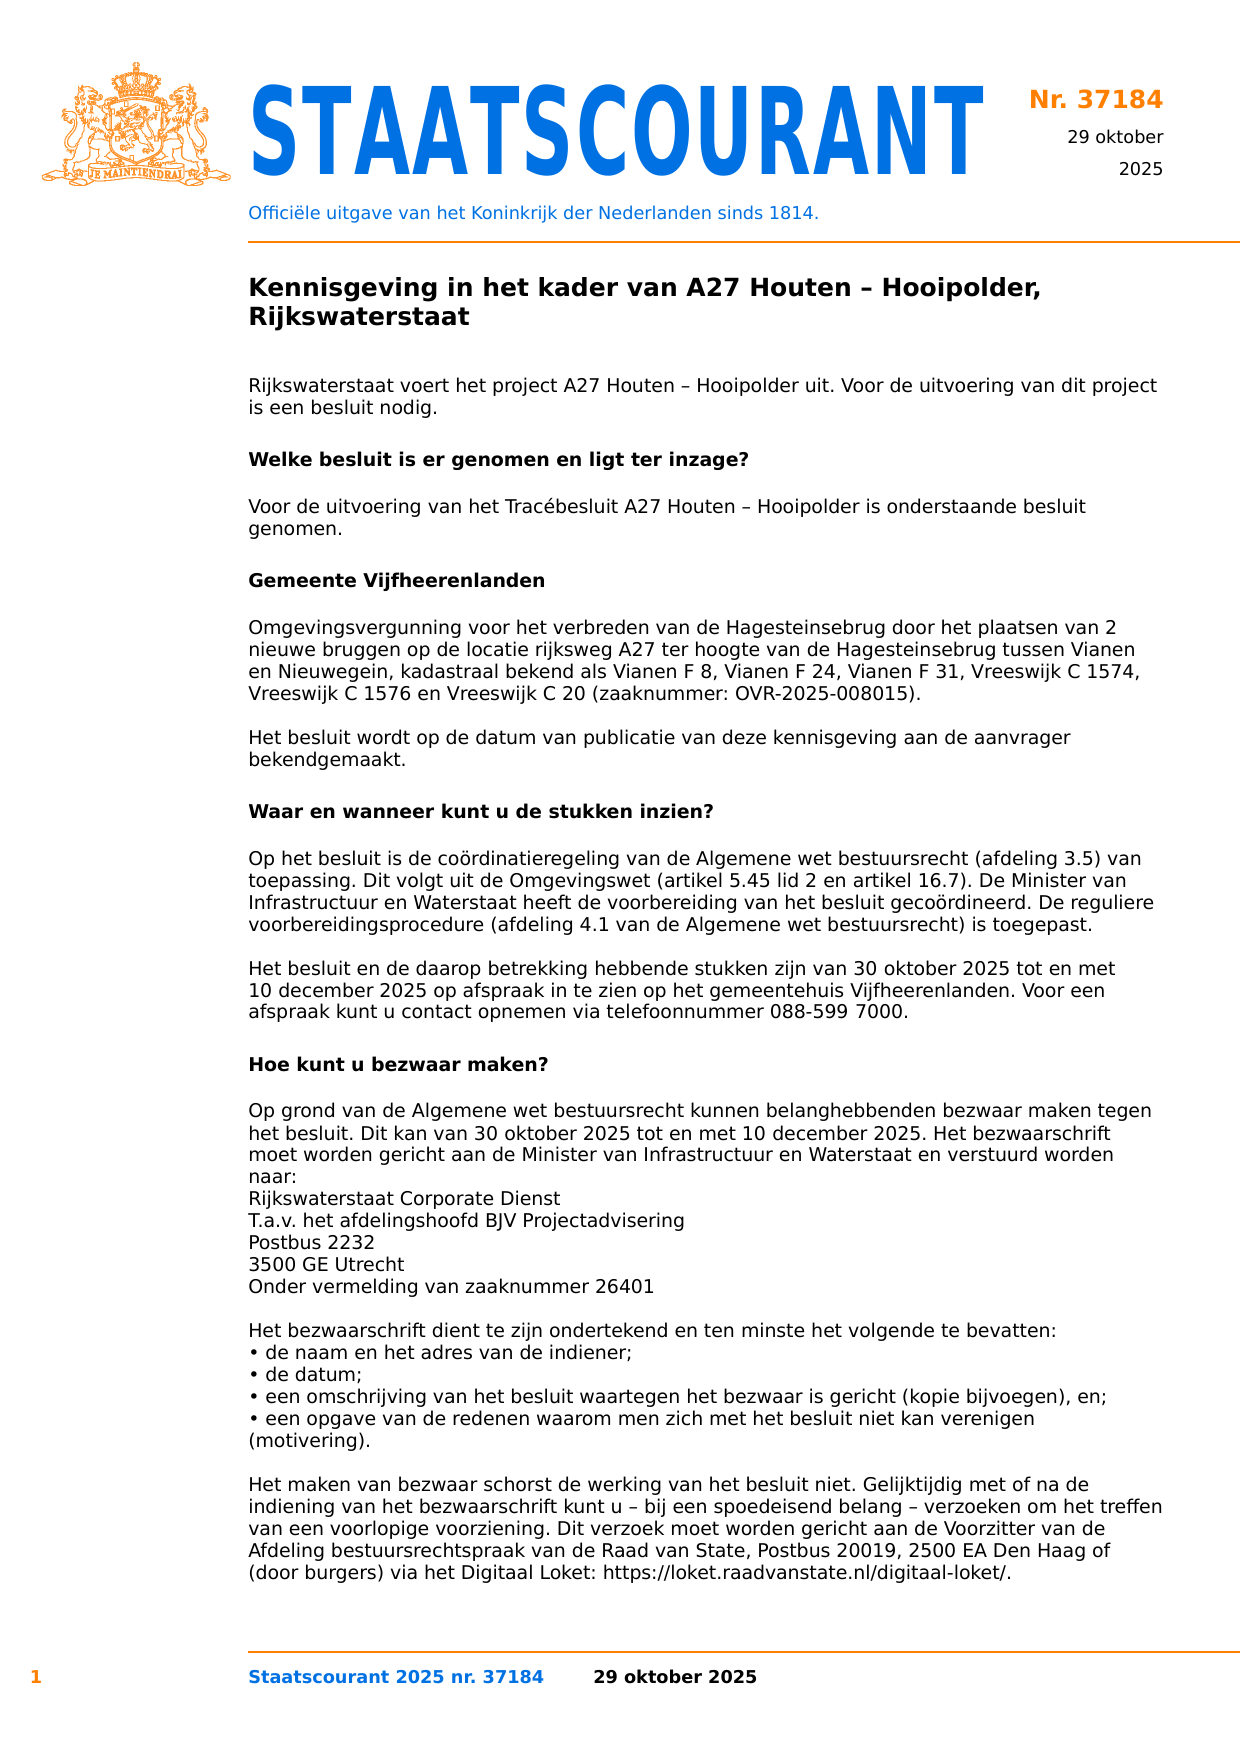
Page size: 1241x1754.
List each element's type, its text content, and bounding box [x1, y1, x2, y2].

text Postbus 2232 [248, 1232, 1163, 1254]
text Onder vermelding van zaaknummer 26401 [248, 1276, 1163, 1298]
table_header [25, 62, 248, 241]
text Het besluit en de daarop betrekking hebbende stukken zijn van 30 oktober 2025 tot en met 10 december 2025 op afspraak in te zien op het gemeentehuis Vijfheerenlanden. Voor een afspraak kunt u contact opnemen via telefoonnummer 088-599 7000. [248, 957, 1163, 1023]
text • de naam en het adres van de indiener; [248, 1342, 1163, 1364]
picture [41, 62, 231, 186]
text 3500 GE Utrecht [248, 1254, 1163, 1276]
text Rijkswaterstaat Corporate Dienst [248, 1188, 1163, 1210]
text Op het besluit is de coördinatieregeling van de Algemene wet bestuursrecht (afdeling 3.5) van toepassing. Dit volgt uit de Omgevingswet (artikel 5.45 lid 2 en artikel 16.7). De Minister van Infrastructuur en Waterstaat heeft de voorbereiding van het besluit gecoördineerd. De reguliere voorbereidingsprocedure (afdeling 4.1 van de Algemene wet bestuursrecht) is toegepast. [248, 848, 1163, 936]
text Op grond van de Algemene wet bestuursrecht kunnen belanghebbenden bezwaar maken tegen het besluit. Dit kan van 30 oktober 2025 tot en met 10 december 2025. Het bezwaarschrift moet worden gericht aan de Minister van Infrastructuur en Waterstaat en verstuurd worden naar: [248, 1100, 1163, 1188]
text • een omschrijving van het besluit waartegen het bezwaar is gericht (kopie bijvoegen), en; [248, 1386, 1163, 1408]
text Het besluit wordt op de datum van publicatie van deze kennisgeving aan de aanvrager bekendgemaakt. [248, 727, 1163, 771]
text Het bezwaarschrift dient te zijn ondertekend en ten minste het volgende te bevatten: [248, 1320, 1163, 1342]
subtitle Welke besluit is er genomen en ligt ter inzage? [248, 449, 1163, 471]
table_cell Officiële uitgave van het Koninkrijk der Nederlanden sinds 1814. [248, 203, 1240, 241]
text Omgevingsvergunning voor het verbreden van de Hagesteinsebrug door het plaatsen van 2 nieuwe bruggen op de locatie rijksweg A27 ter hoogte van de Hagesteinsebrug tussen Vianen en Nieuwegein, kadastraal bekend als Vianen F 8, Vianen F 24, Vianen F 31, Vreeswijk C 1574, Vreeswijk C 1576 en Vreeswijk C 20 (zaaknummer: OVR-2025-008015). [248, 617, 1163, 705]
table_header Nr. 37184 [998, 62, 1240, 121]
table_cell 2025 [998, 153, 1240, 203]
text Rijkswaterstaat voert het project A27 Houten – Hooipolder uit. Voor de uitvoering van dit project is een besluit nodig. [248, 375, 1163, 419]
text Het maken van bezwaar schorst de werking van het besluit niet. Gelijktijdig met of na de indiening van het bezwaarschrift kunt u – bij een spoedeisend belang – verzoeken om het treffen van een voorlopige voorziening. Dit verzoek moet worden gericht aan de Voorzitter van de Afdeling bestuursrechtspraak van de Raad van State, Postbus 20019, 2500 EA Den Haag of (door burgers) via het Digitaal Loket: https://loket.raadvanstate.nl/digitaal-loket/. [248, 1474, 1163, 1584]
text • een opgave van de redenen waarom men zich met het besluit niet kan verenigen (motivering). [248, 1408, 1163, 1452]
text Voor de uitvoering van het Tracébesluit A27 Houten – Hooipolder is onderstaande besluit genomen. [248, 496, 1163, 540]
subtitle Kennisgeving in het kader van A27 Houten – Hooipolder, Rijkswaterstaat [248, 273, 1163, 331]
table_header STAATSCOURANT [248, 62, 998, 203]
subtitle Waar en wanneer kunt u de stukken inzien? [248, 801, 1163, 823]
text T.a.v. het afdelingshoofd BJV Projectadvisering [248, 1210, 1163, 1232]
text • de datum; [248, 1364, 1163, 1386]
table_cell 29 oktober [998, 121, 1240, 153]
subtitle Gemeente Vijfheerenlanden [248, 570, 1163, 592]
subtitle Hoe kunt u bezwaar maken? [248, 1053, 1163, 1075]
